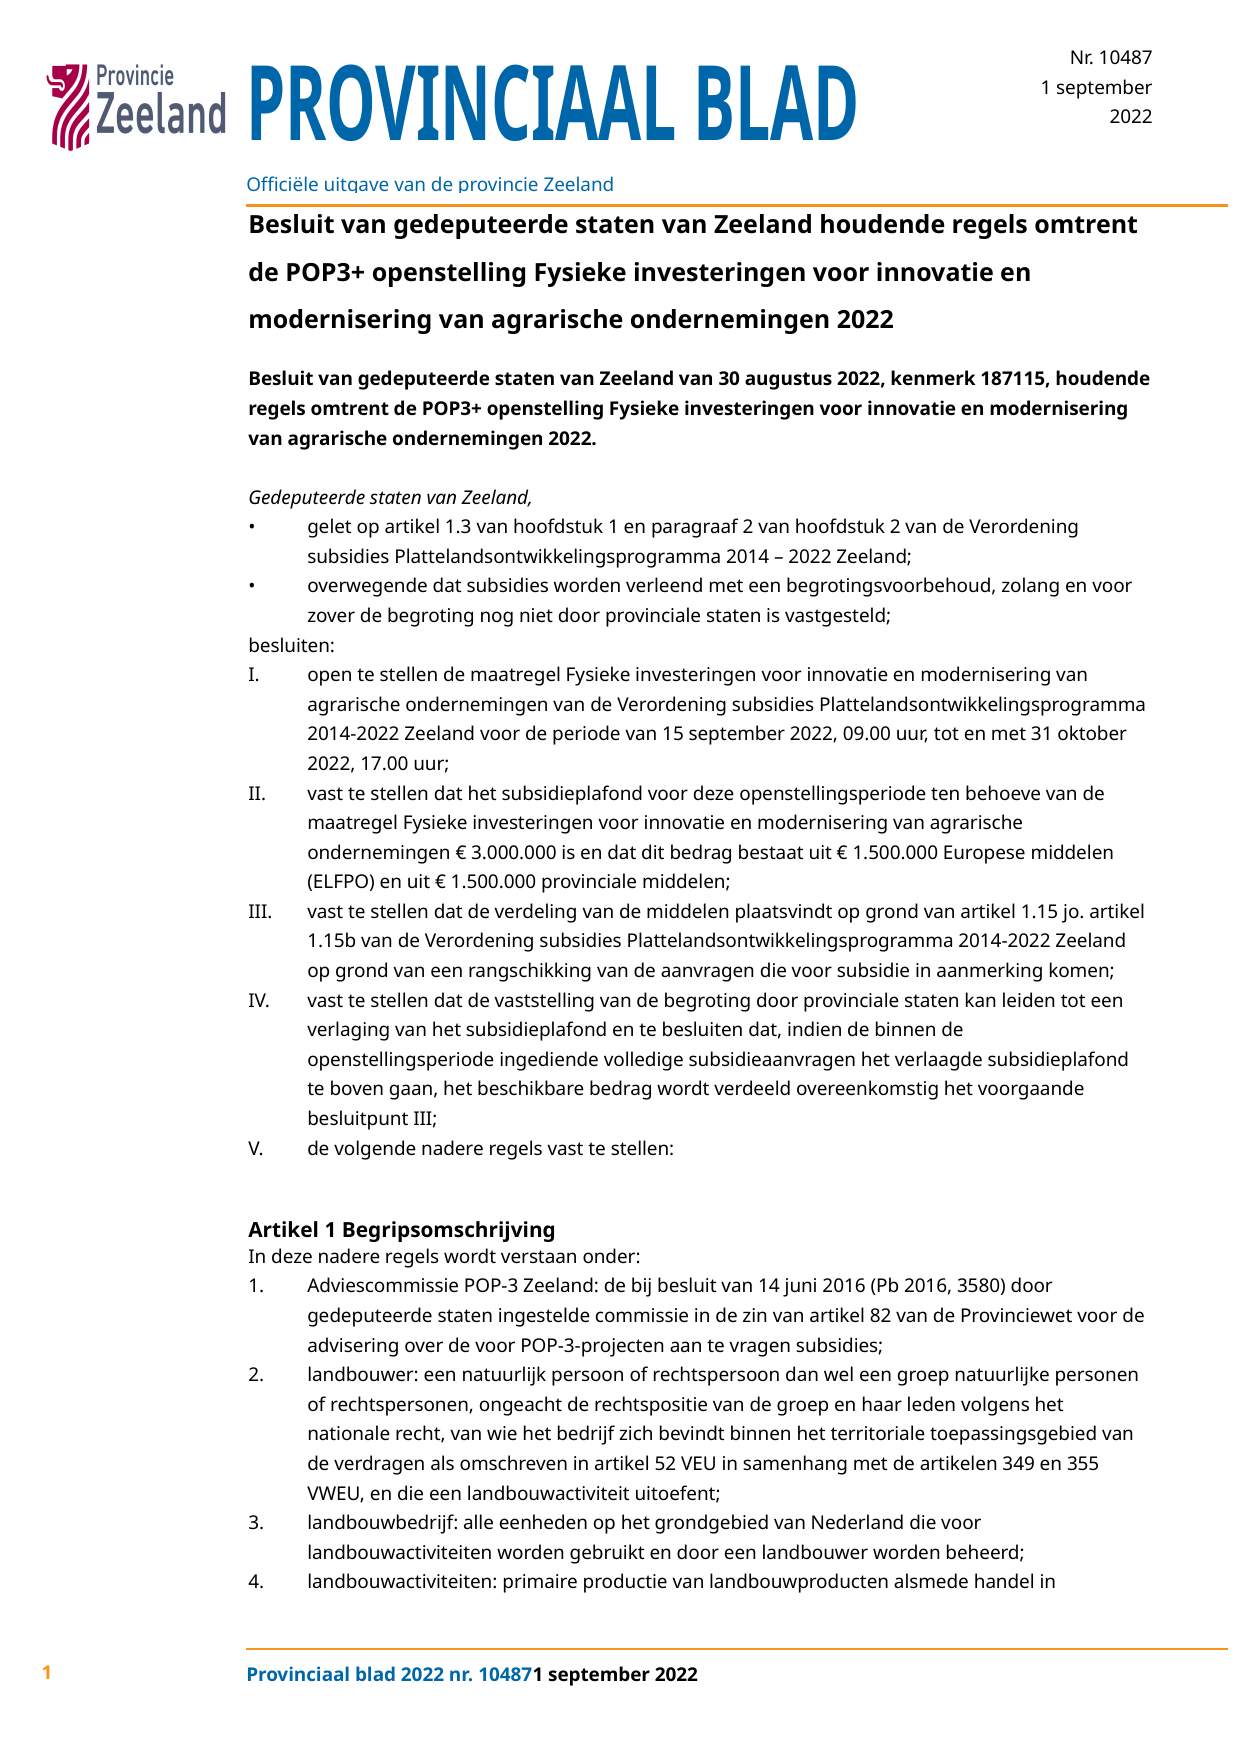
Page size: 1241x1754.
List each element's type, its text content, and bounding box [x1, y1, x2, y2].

list open te stellen de maatregel Fysieke investeringen voor innovatie en modernisering van agrarische ondernemingen van de Verordening subsidies Plattelandsontwikkelingsprogramma 2014-2022 Zeeland voor de periode van 15 september 2022, 09.00 uur, tot en met 31 oktober 2022, 17.00 uur; [248, 661, 1152, 776]
text Artikel 1 Begripsomschrijving [248, 1215, 1152, 1243]
list de volgende nadere regels vast te stellen: [248, 1135, 1152, 1160]
list Adviescommissie POP-3 Zeeland: de bij besluit van 14 juni 2016 (Pb 2016, 3580) door gedeputeerde staten ingestelde commissie in de zin van artikel 82 van de Provinciewet voor de advisering over de voor POP-3-projecten aan te vragen subsidies; [248, 1273, 1152, 1358]
picture [41, 47, 231, 172]
list vast te stellen dat het subsidieplafond voor deze openstellingsperiode ten behoeve van de maatregel Fysieke investeringen voor innovatie en modernisering van agrarische ondernemingen € 3.000.000 is en dat dit bedrag bestaat uit € 1.500.000 Europese middelen (ELFPO) en uit € 1.500.000 provinciale middelen; [248, 780, 1152, 894]
list vast te stellen dat de verdeling van de middelen plaatsvindt op grond van artikel 1.15 jo. artikel 1.15b van de Verordening subsidies Plattelandsontwikkelingsprogramma 2014-2022 Zeeland op grond van een rangschikking van de aanvragen die voor subsidie in aanmerking komen; [248, 898, 1152, 983]
list gelet op artikel 1.3 van hoofdstuk 1 en paragraaf 2 van hoofdstuk 2 van de Verordening subsidies Plattelandsontwikkelingsprogramma 2014 – 2022 Zeeland; [248, 513, 1152, 569]
text besluiten: [248, 632, 1152, 657]
list overwegende dat subsidies worden verleend met een begrotingsvoorbehoud, zolang en voor zover de begroting nog niet door provinciale staten is vastgesteld; [248, 573, 1152, 628]
list landbouwbedrijf: alle eenheden op het grondgebied van Nederland die voor landbouwactiviteiten worden gebruikt en door een landbouwer worden beheerd; [248, 1509, 1152, 1565]
list landbouwactiviteiten: primaire productie van landbouwproducten alsmede handel in [248, 1568, 1152, 1594]
text Gedeputeerde staten van Zeeland, [248, 484, 1152, 509]
text In deze nadere regels wordt verstaan onder: [248, 1243, 1152, 1269]
list vast te stellen dat de vaststelling van de begroting door provinciale staten kan leiden tot een verlaging van het subsidieplafond en te besluiten dat, indien de binnen de openstellingsperiode ingediende volledige subsidieaanvragen het verlaagde subsidieplafond te boven gaan, het beschikbare bedrag wordt verdeeld overeenkomstig het voorgaande besluitpunt III; [248, 987, 1152, 1131]
list landbouwer: een natuurlijk persoon of rechtspersoon dan wel een groep natuurlijke personen of rechtspersonen, ongeacht de rechtspositie van de groep en haar leden volgens het nationale recht, van wie het bedrijf zich bevindt binnen het territoriale toepassingsgebied van de verdragen als omschreven in artikel 52 VEU in samenhang met de artikelen 349 en 355 VWEU, en die een landbouwactiviteit uitoefent; [248, 1361, 1152, 1506]
text Besluit van gedeputeerde staten van Zeeland houdende regels omtrent de POP3+ openstelling Fysieke investeringen voor innovatie en modernisering van agrarische ondernemingen 2022 [248, 207, 1152, 336]
text Besluit van gedeputeerde staten van Zeeland van 30 augustus 2022, kenmerk 187115, houdende regels omtrent de POP3+ openstelling Fysieke investeringen voor innovatie en modernisering van agrarische ondernemingen 2022. [248, 366, 1152, 450]
